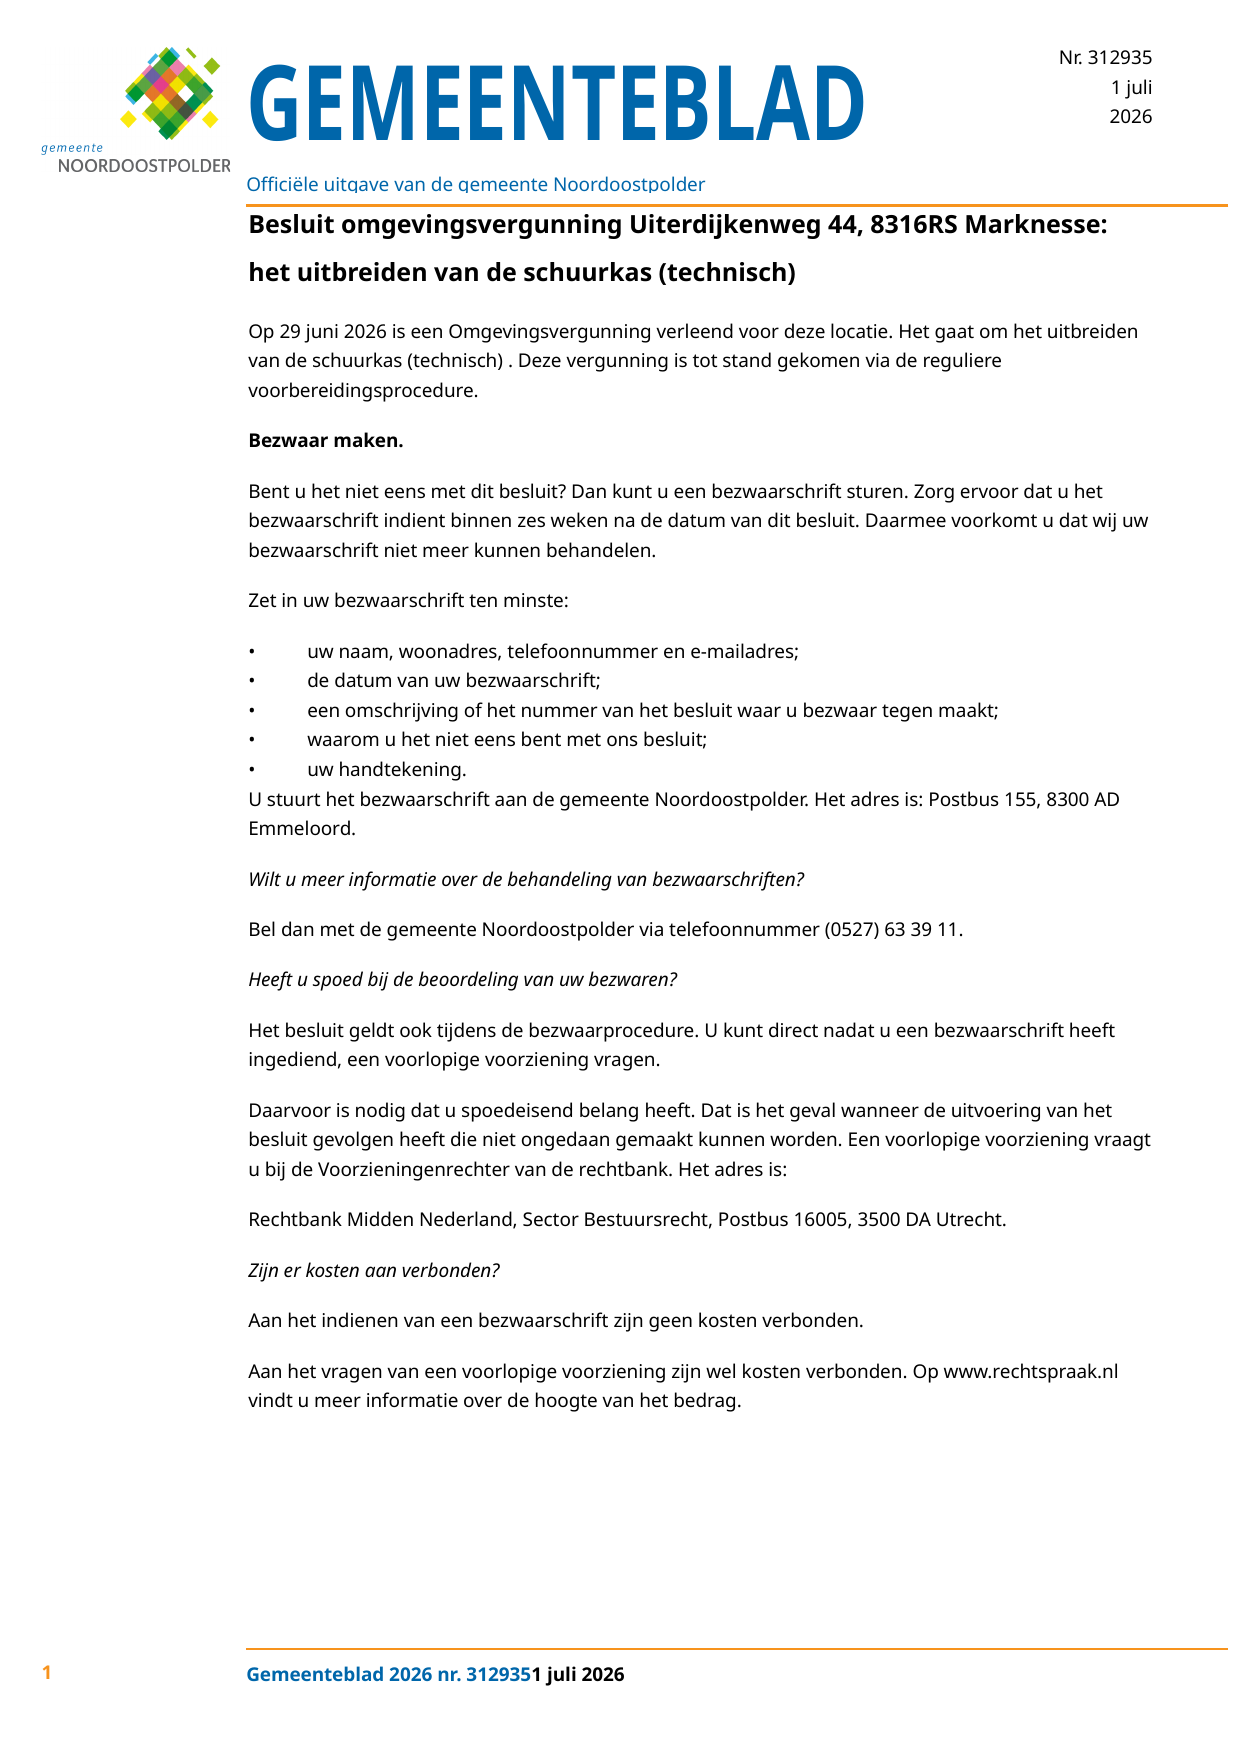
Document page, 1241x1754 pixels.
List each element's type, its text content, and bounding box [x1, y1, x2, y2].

text Besluit omgevingsvergunning Uiterdijkenweg 44, 8316RS Marknesse: het uitbreiden van de schuurkas (technisch) [248, 207, 1152, 288]
list een omschrijving of het nummer van het besluit waar u bezwaar tegen maakt; [248, 697, 1152, 723]
list uw handtekening. [248, 756, 1152, 782]
list de datum van uw bezwaarschrift; [248, 667, 1152, 693]
text Aan het vragen van een voorlopige voorziening zijn wel kosten verbonden. Op www.rechtspraak.nl vindt u meer informatie over de hoogte van het bedrag. [248, 1358, 1152, 1413]
text U stuurt het bezwaarschrift aan de gemeente Noordoostpolder. Het adres is: Postbus 155, 8300 AD Emmeloord. [248, 786, 1152, 841]
picture [41, 47, 231, 172]
text Heeft u spoed bij de beoordeling van uw bezwaren? [248, 967, 1152, 992]
list uw naam, woonadres, telefoonnummer en e-mailadres; [248, 638, 1152, 664]
text Op 29 juni 2026 is een Omgevingsvergunning verleend voor deze locatie. Het gaat om het uitbreiden van de schuurkas (technisch) . Deze vergunning is tot stand gekomen via de reguliere voorbereidingsprocedure. [248, 318, 1152, 403]
text Het besluit geldt ook tijdens de bezwaarprocedure. U kunt direct nadat u een bezwaarschrift heeft ingediend, een voorlopige voorziening vragen. [248, 1017, 1152, 1072]
text Bent u het niet eens met dit besluit? Dan kunt u een bezwaarschrift sturen. Zorg ervoor dat u het bezwaarschrift indient binnen zes weken na de datum van dit besluit. Daarmee voorkomt u dat wij uw bezwaarschrift niet meer kunnen behandelen. [248, 478, 1152, 563]
text Zet in uw bezwaarschrift ten minste: [248, 587, 1152, 613]
text Zijn er kosten aan verbonden? [248, 1257, 1152, 1283]
text Wilt u meer informatie over de behandeling van bezwaarschriften? [248, 866, 1152, 892]
text Aan het indienen van een bezwaarschrift zijn geen kosten verbonden. [248, 1307, 1152, 1333]
text Rechtbank Midden Nederland, Sector Bestuursrecht, Postbus 16005, 3500 DA Utrecht. [248, 1207, 1152, 1232]
text Bezwaar maken. [248, 427, 1152, 453]
text Daarvoor is nodig dat u spoedeisend belang heeft. Dat is het geval wanneer de uitvoering van het besluit gevolgen heeft die niet ongedaan gemaakt kunnen worden. Een voorlopige voorziening vraagt u bij de Voorzieningenrechter van de rechtbank. Het adres is: [248, 1097, 1152, 1182]
list waarom u het niet eens bent met ons besluit; [248, 727, 1152, 752]
text Bel dan met de gemeente Noordoostpolder via telefoonnummer (0527) 63 39 11. [248, 916, 1152, 942]
